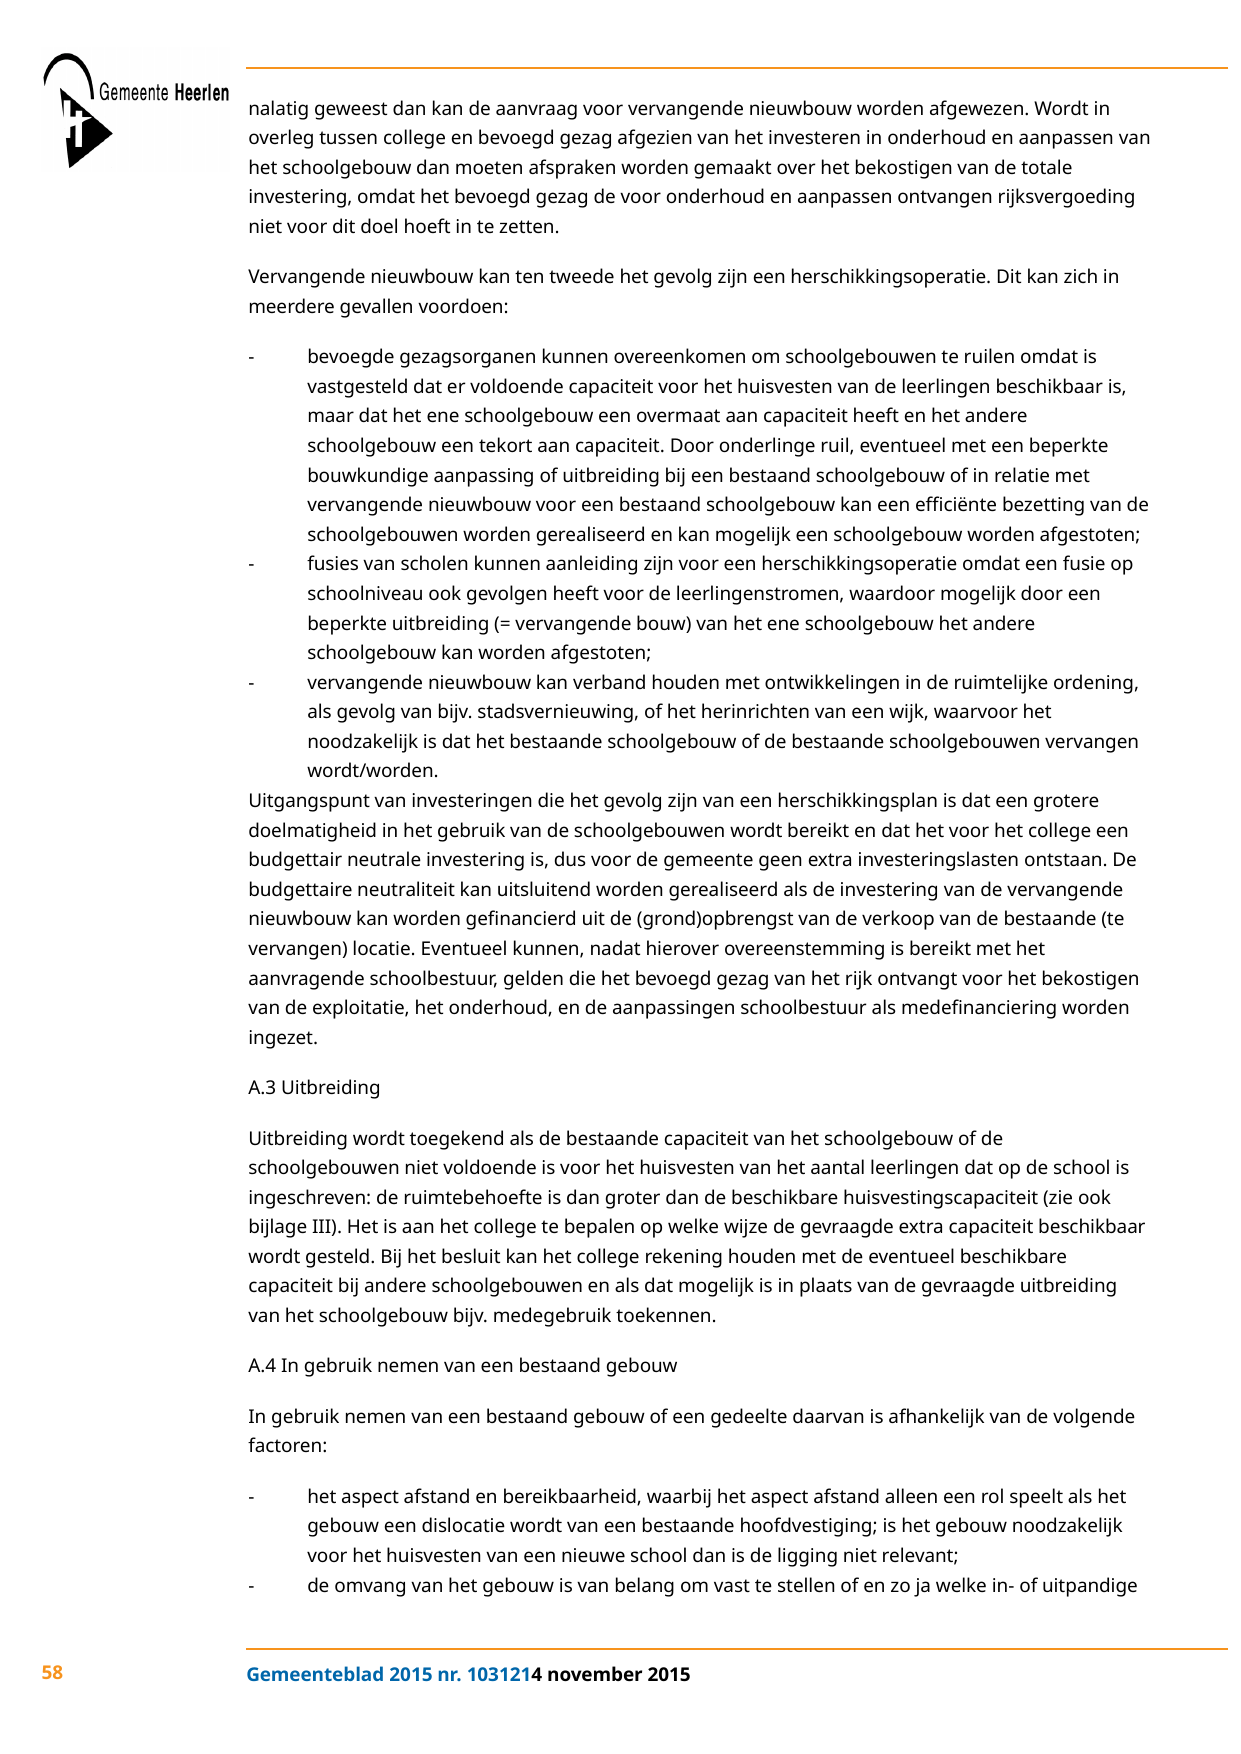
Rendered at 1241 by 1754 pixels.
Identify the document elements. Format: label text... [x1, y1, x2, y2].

text A.4 In gebruik nemen van een bestaand gebouw [248, 1353, 1152, 1378]
text In gebruik nemen van een bestaand gebouw of een gedeelte daarvan is afhankelijk van de volgende factoren: [248, 1403, 1152, 1458]
text Uitgangspunt van investeringen die het gevolg zijn van een herschikkingsplan is dat een grotere doelmatigheid in het gebruik van de schoolgebouwen wordt bereikt en dat het voor het college een budgettair neutrale investering is, dus voor de gemeente geen extra investeringslasten ontstaan. De budgettaire neutraliteit kan uitsluitend worden gerealiseerd als de investering van de vervangende nieuwbouw kan worden gefinancierd uit de (grond)opbrengst van de verkoop van de bestaande (te vervangen) locatie. Eventueel kunnen, nadat hierover overeenstemming is bereikt met het aanvragende schoolbestuur, gelden die het bevoegd gezag van het rijk ontvangt voor het bekostigen van de exploitatie, het onderhoud, en de aanpassingen schoolbestuur als medefinanciering worden ingezet. [248, 787, 1152, 1050]
list fusies van scholen kunnen aanleiding zijn voor een herschikkingsoperatie omdat een fusie op schoolniveau ook gevolgen heeft voor de leerlingenstromen, waardoor mogelijk door een beperkte uitbreiding (= vervangende bouw) van het ene schoolgebouw het andere schoolgebouw kan worden afgestoten; [248, 551, 1152, 665]
list bevoegde gezagsorganen kunnen overeenkomen om schoolgebouwen te ruilen omdat is vastgesteld dat er voldoende capaciteit voor het huisvesten van de leerlingen beschikbaar is, maar dat het ene schoolgebouw een overmaat aan capaciteit heeft en het andere schoolgebouw een tekort aan capaciteit. Door onderlinge ruil, eventueel met een beperkte bouwkundige aanpassing of uitbreiding bij een bestaand schoolgebouw of in relatie met vervangende nieuwbouw voor een bestaand schoolgebouw kan een efficiënte bezetting van de schoolgebouwen worden gerealiseerd en kan mogelijk een schoolgebouw worden afgestoten; [248, 343, 1152, 547]
text Vervangende nieuwbouw kan ten tweede het gevolg zijn een herschikkingsoperatie. Dit kan zich in meerdere gevallen voordoen: [248, 263, 1152, 319]
list vervangende nieuwbouw kan verband houden met ontwikkelingen in de ruimtelijke ordening, als gevolg van bijv. stadsvernieuwing, of het herinrichten van een wijk, waarvoor het noodzakelijk is dat het bestaande schoolgebouw of de bestaande schoolgebouwen vervangen wordt/worden. [248, 669, 1152, 783]
text nalatig geweest dan kan de aanvraag voor vervangende nieuwbouw worden afgewezen. Wordt in overleg tussen college en bevoegd gezag afgezien van het investeren in onderhoud en aanpassen van het schoolgebouw dan moeten afspraken worden gemaakt over het bekostigen van de totale investering, omdat het bevoegd gezag de voor onderhoud en aanpassen ontvangen rijksvergoeding niet voor dit doel hoeft in te zetten. [248, 95, 1152, 239]
list de omvang van het gebouw is van belang om vast te stellen of en zo ja welke in- of uitpandige [248, 1572, 1152, 1598]
list het aspect afstand en bereikbaarheid, waarbij het aspect afstand alleen een rol speelt als het gebouw een dislocatie wordt van een bestaande hoofdvestiging; is het gebouw noodzakelijk voor het huisvesten van een nieuwe school dan is de ligging niet relevant; [248, 1483, 1152, 1568]
picture [41, 47, 231, 172]
text Uitbreiding wordt toegekend als de bestaande capaciteit van het schoolgebouw of de schoolgebouwen niet voldoende is voor het huisvesten van het aantal leerlingen dat op de school is ingeschreven: de ruimtebehoefte is dan groter dan de beschikbare huisvestingscapaciteit (zie ook bijlage III). Het is aan het college te bepalen op welke wijze de gevraagde extra capaciteit beschikbaar wordt gesteld. Bij het besluit kan het college rekening houden met de eventueel beschikbare capaciteit bij andere schoolgebouwen en als dat mogelijk is in plaats van de gevraagde uitbreiding van het schoolgebouw bijv. medegebruik toekennen. [248, 1125, 1152, 1328]
text A.3 Uitbreiding [248, 1074, 1152, 1100]
